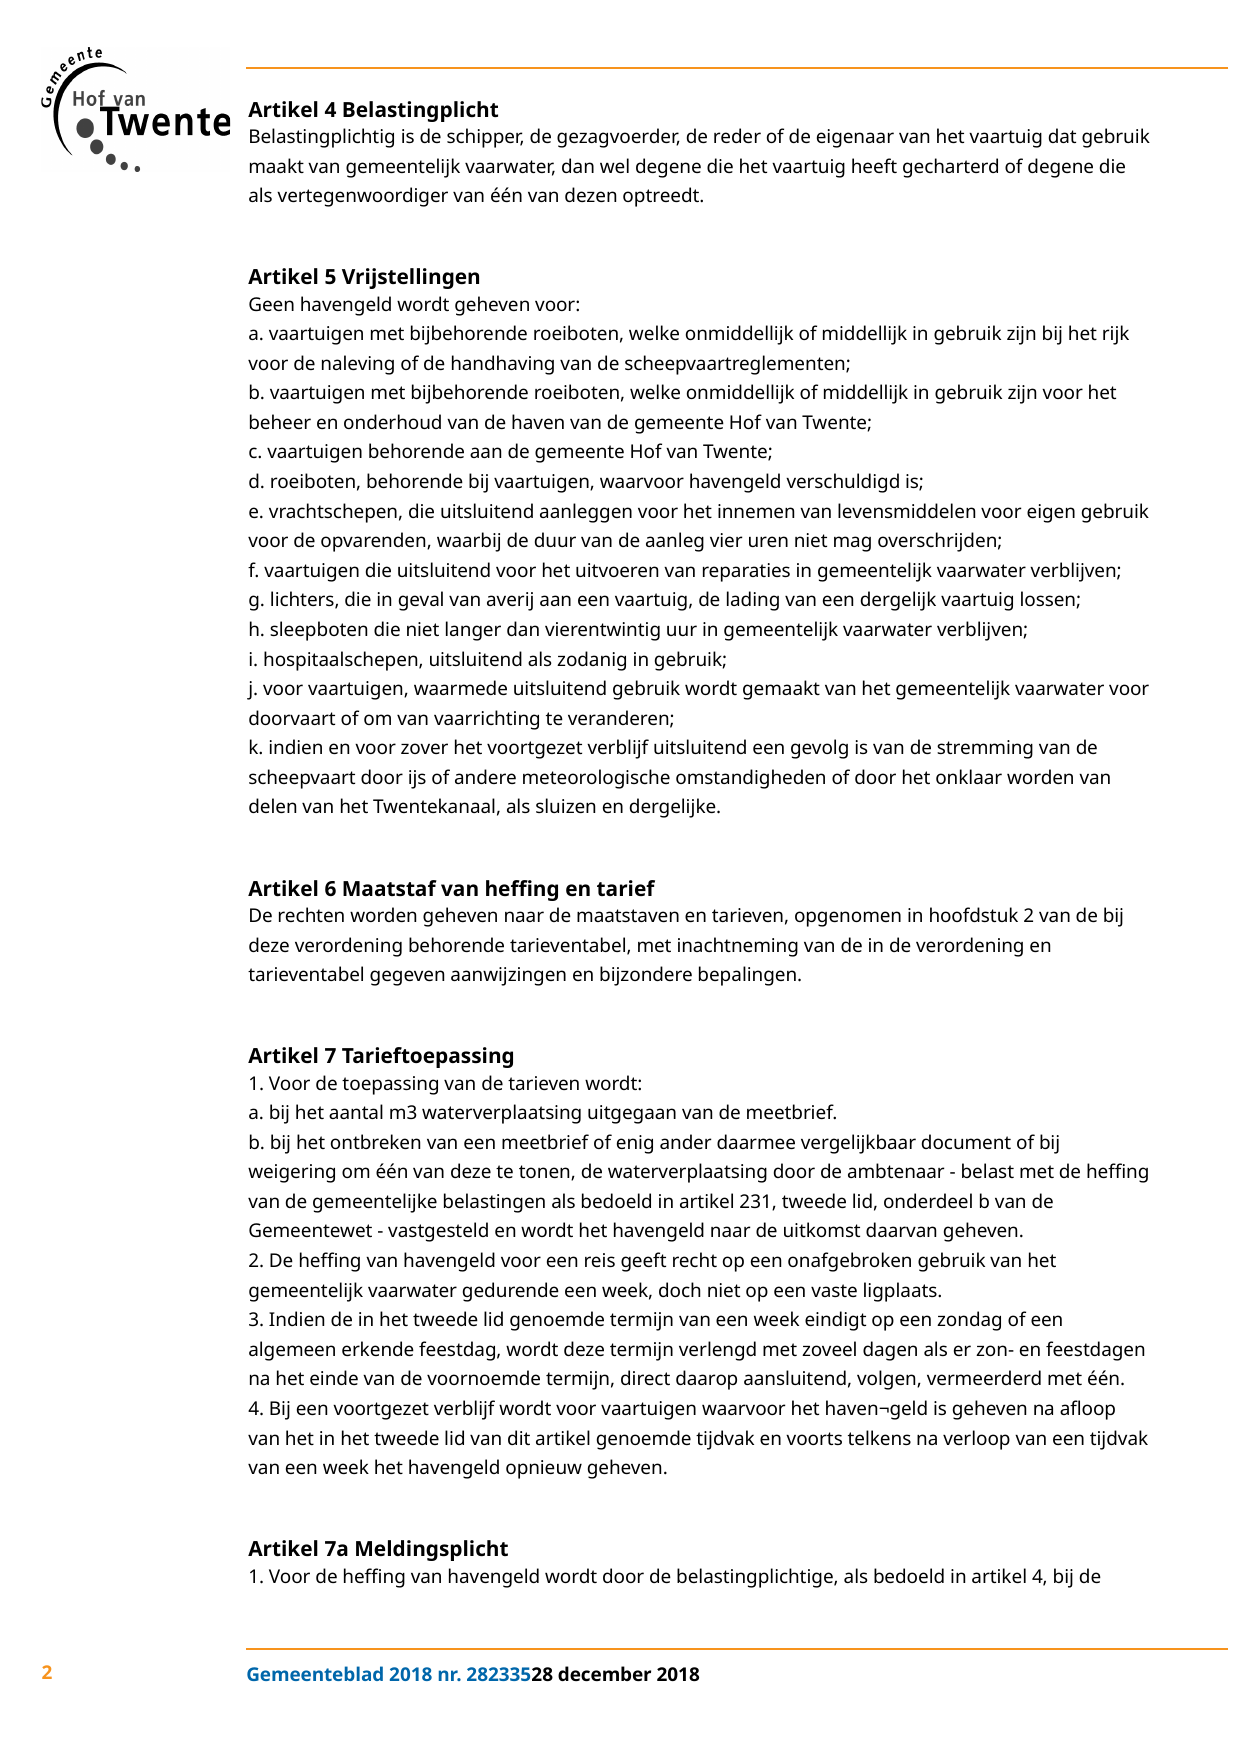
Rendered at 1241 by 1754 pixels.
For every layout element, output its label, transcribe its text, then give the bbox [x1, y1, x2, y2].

text d. roeiboten, behorende bij vaartuigen, waarvoor havengeld verschuldigd is; [248, 468, 1152, 494]
text 3. Indien de in het tweede lid genoemde termijn van een week eindigt op een zondag of een algemeen erkende feestdag, wordt deze termijn verlengd met zoveel dagen als er zon- en feestdagen na het einde van de voornoemde termijn, direct daarop aansluitend, volgen, vermeerderd met één. [248, 1306, 1152, 1391]
text Artikel 5 Vrijstellingen [248, 262, 1152, 291]
text i. hospitaalschepen, uitsluitend als zodanig in gebruik; [248, 646, 1152, 672]
text De rechten worden geheven naar de maatstaven en tarieven, opgenomen in hoofdstuk 2 van de bij deze verordening behorende tarieventabel, met inachtneming van de in de verordening en tarieventabel gegeven aanwijzingen en bijzondere bepalingen. [248, 902, 1152, 987]
text a. bij het aantal m3 waterverplaatsing uitgegaan van de meetbrief. [248, 1099, 1152, 1125]
picture [41, 47, 231, 172]
text 1. Voor de heffing van havengeld wordt door de belastingplichtige, als bedoeld in artikel 4, bij de [248, 1563, 1152, 1588]
text Artikel 7 Tarieftoepassing [248, 1041, 1152, 1070]
text h. sleepboten die niet langer dan vierentwintig uur in gemeentelijk vaarwater verblijven; [248, 616, 1152, 642]
text Artikel 7a Meldingsplicht [248, 1534, 1152, 1563]
text k. indien en voor zover het voortgezet verblijf uitsluitend een gevolg is van de stremming van de scheepvaart door ijs of andere meteorologische omstandigheden of door het onklaar worden van delen van het Twentekanaal, als sluizen en dergelijke. [248, 734, 1152, 819]
text 2. De heffing van havengeld voor een reis geeft recht op een onafgebroken gebruik van het gemeentelijk vaarwater gedurende een week, doch niet op een vaste ligplaats. [248, 1247, 1152, 1303]
text a. vaartuigen met bijbehorende roeiboten, welke onmiddellijk of middellijk in gebruik zijn bij het rijk voor de naleving of de handhaving van de scheepvaartreglementen; [248, 320, 1152, 376]
text Artikel 4 Belastingplicht [248, 95, 1152, 123]
text 4. Bij een voortgezet verblijf wordt voor vaartuigen waarvoor het haven¬geld is geheven na afloop van het in het tweede lid van dit artikel genoemde tijdvak en voorts telkens na verloop van een tijdvak van een week het havengeld opnieuw geheven. [248, 1395, 1152, 1480]
text Belastingplichtig is de schipper, de gezagvoerder, de reder of de eigenaar van het vaartuig dat gebruik maakt van gemeentelijk vaarwater, dan wel degene die het vaartuig heeft gecharterd of degene die als vertegenwoordiger van één van dezen optreedt. [248, 123, 1152, 208]
text g. lichters, die in geval van averij aan een vaartuig, de lading van een dergelijk vaartuig lossen; [248, 587, 1152, 612]
text e. vrachtschepen, die uitsluitend aanleggen voor het innemen van levensmiddelen voor eigen gebruik voor de opvarenden, waarbij de duur van de aanleg vier uren niet mag overschrijden; [248, 498, 1152, 553]
text c. vaartuigen behorende aan de gemeente Hof van Twente; [248, 439, 1152, 464]
text b. vaartuigen met bijbehorende roeiboten, welke onmiddellijk of middellijk in gebruik zijn voor het beheer en onderhoud van de haven van de gemeente Hof van Twente; [248, 379, 1152, 435]
text f. vaartuigen die uitsluitend voor het uitvoeren van reparaties in gemeentelijk vaarwater verblijven; [248, 557, 1152, 583]
text 1. Voor de toepassing van de tarieven wordt: [248, 1070, 1152, 1096]
text Artikel 6 Maatstaf van heffing en tarief [248, 874, 1152, 902]
text Geen havengeld wordt geheven voor: [248, 291, 1152, 317]
text b. bij het ontbreken van een meetbrief of enig ander daarmee vergelijkbaar document of bij weigering om één van deze te tonen, de waterverplaatsing door de ambtenaar - belast met de heffing van de gemeentelijke belastingen als bedoeld in artikel 231, tweede lid, onderdeel b van de Gemeentewet - vastgesteld en wordt het havengeld naar de uitkomst daarvan geheven. [248, 1129, 1152, 1243]
text j. voor vaartuigen, waarmede uitsluitend gebruik wordt gemaakt van het gemeentelijk vaarwater voor doorvaart of om van vaarrichting te veranderen; [248, 675, 1152, 731]
